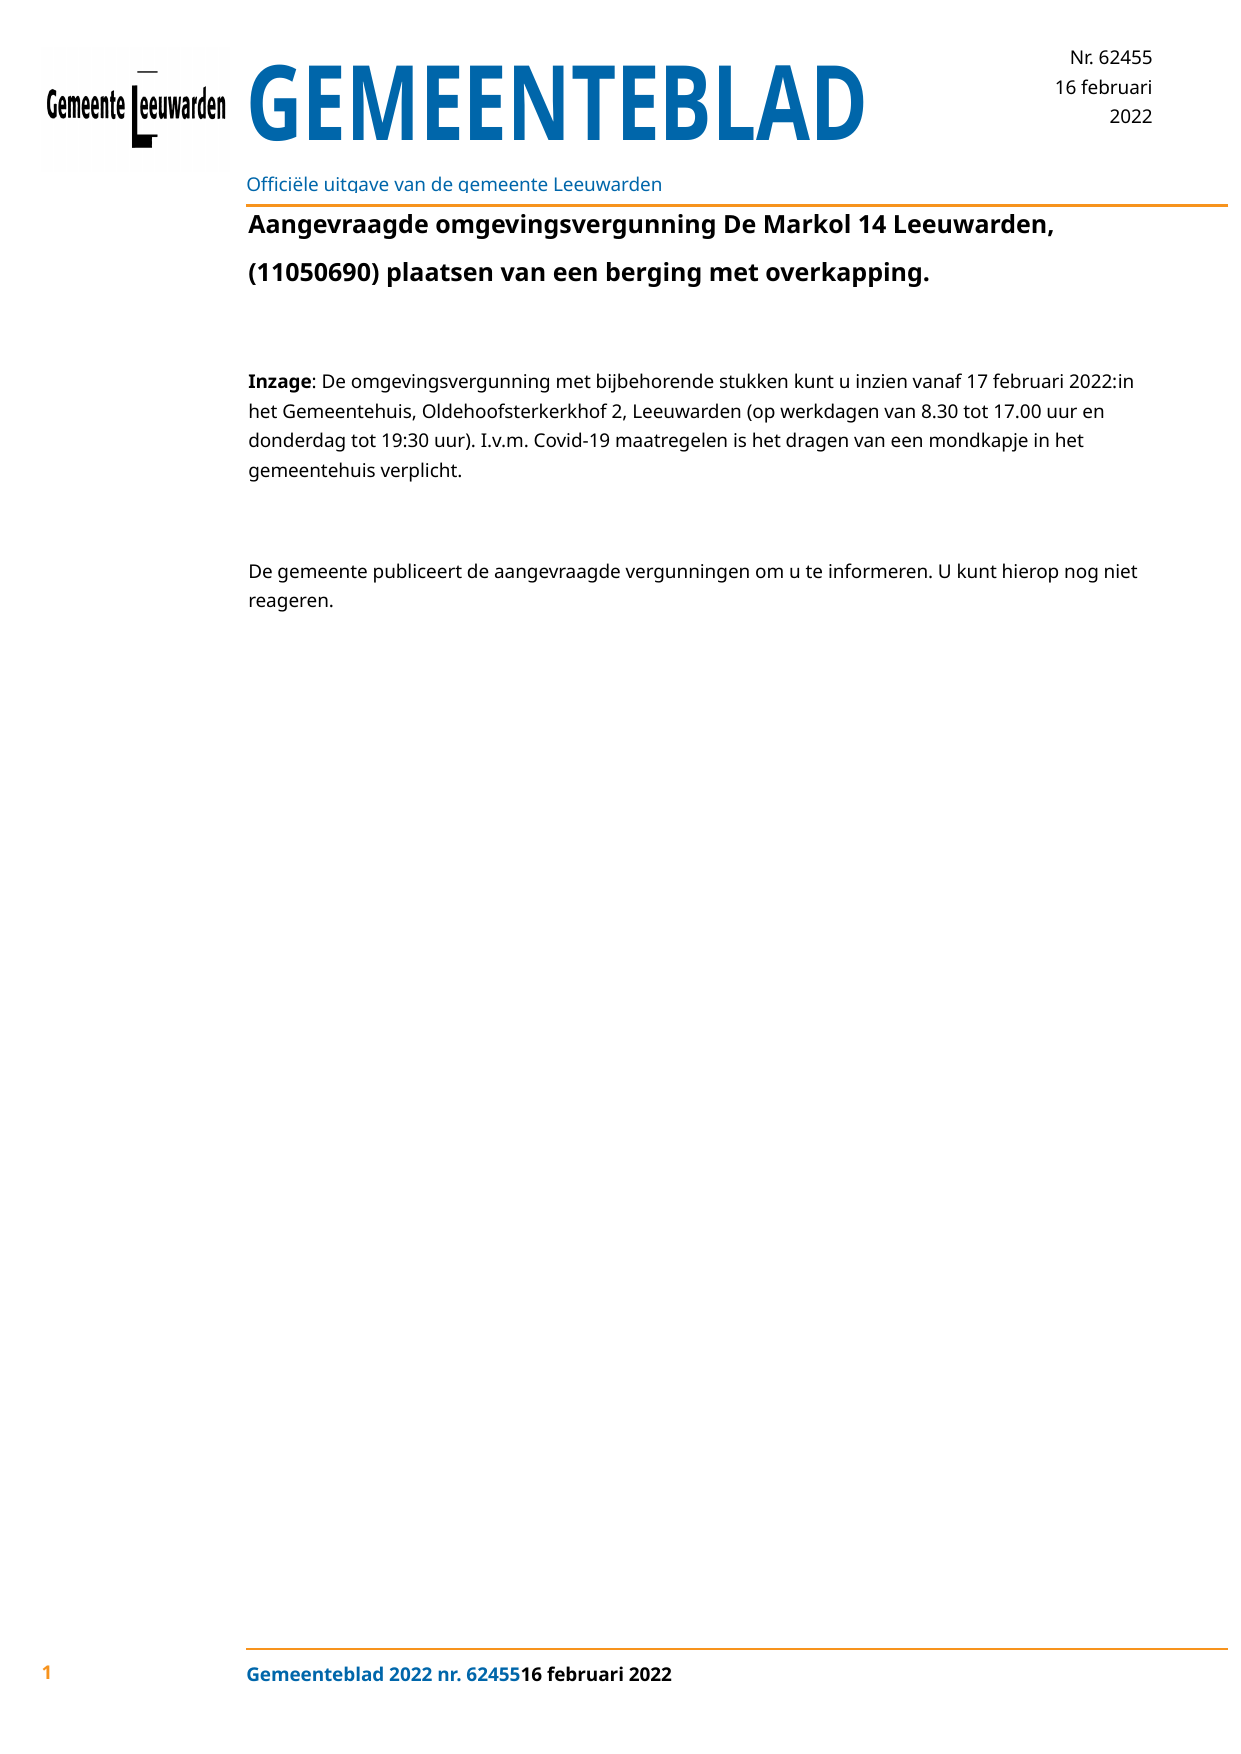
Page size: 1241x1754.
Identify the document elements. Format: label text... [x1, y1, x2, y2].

text De gemeente publiceert de aangevraagde vergunningen om u te informeren. U kunt hierop nog niet reageren. [248, 558, 1152, 613]
picture [41, 47, 231, 172]
text Inzage: De omgevingsvergunning met bijbehorende stukken kunt u inzien vanaf 17 februari 2022:in het Gemeentehuis, Oldehoofsterkerkhof 2, Leeuwarden (op werkdagen van 8.30 tot 17.00 uur en donderdag tot 19:30 uur). I.v.m. Covid-19 maatregelen is het dragen van een mondkapje in het gemeentehuis verplicht. [248, 368, 1152, 483]
text Aangevraagde omgevingsvergunning De Markol 14 Leeuwarden, (11050690) plaatsen van een berging met overkapping. [248, 207, 1152, 288]
